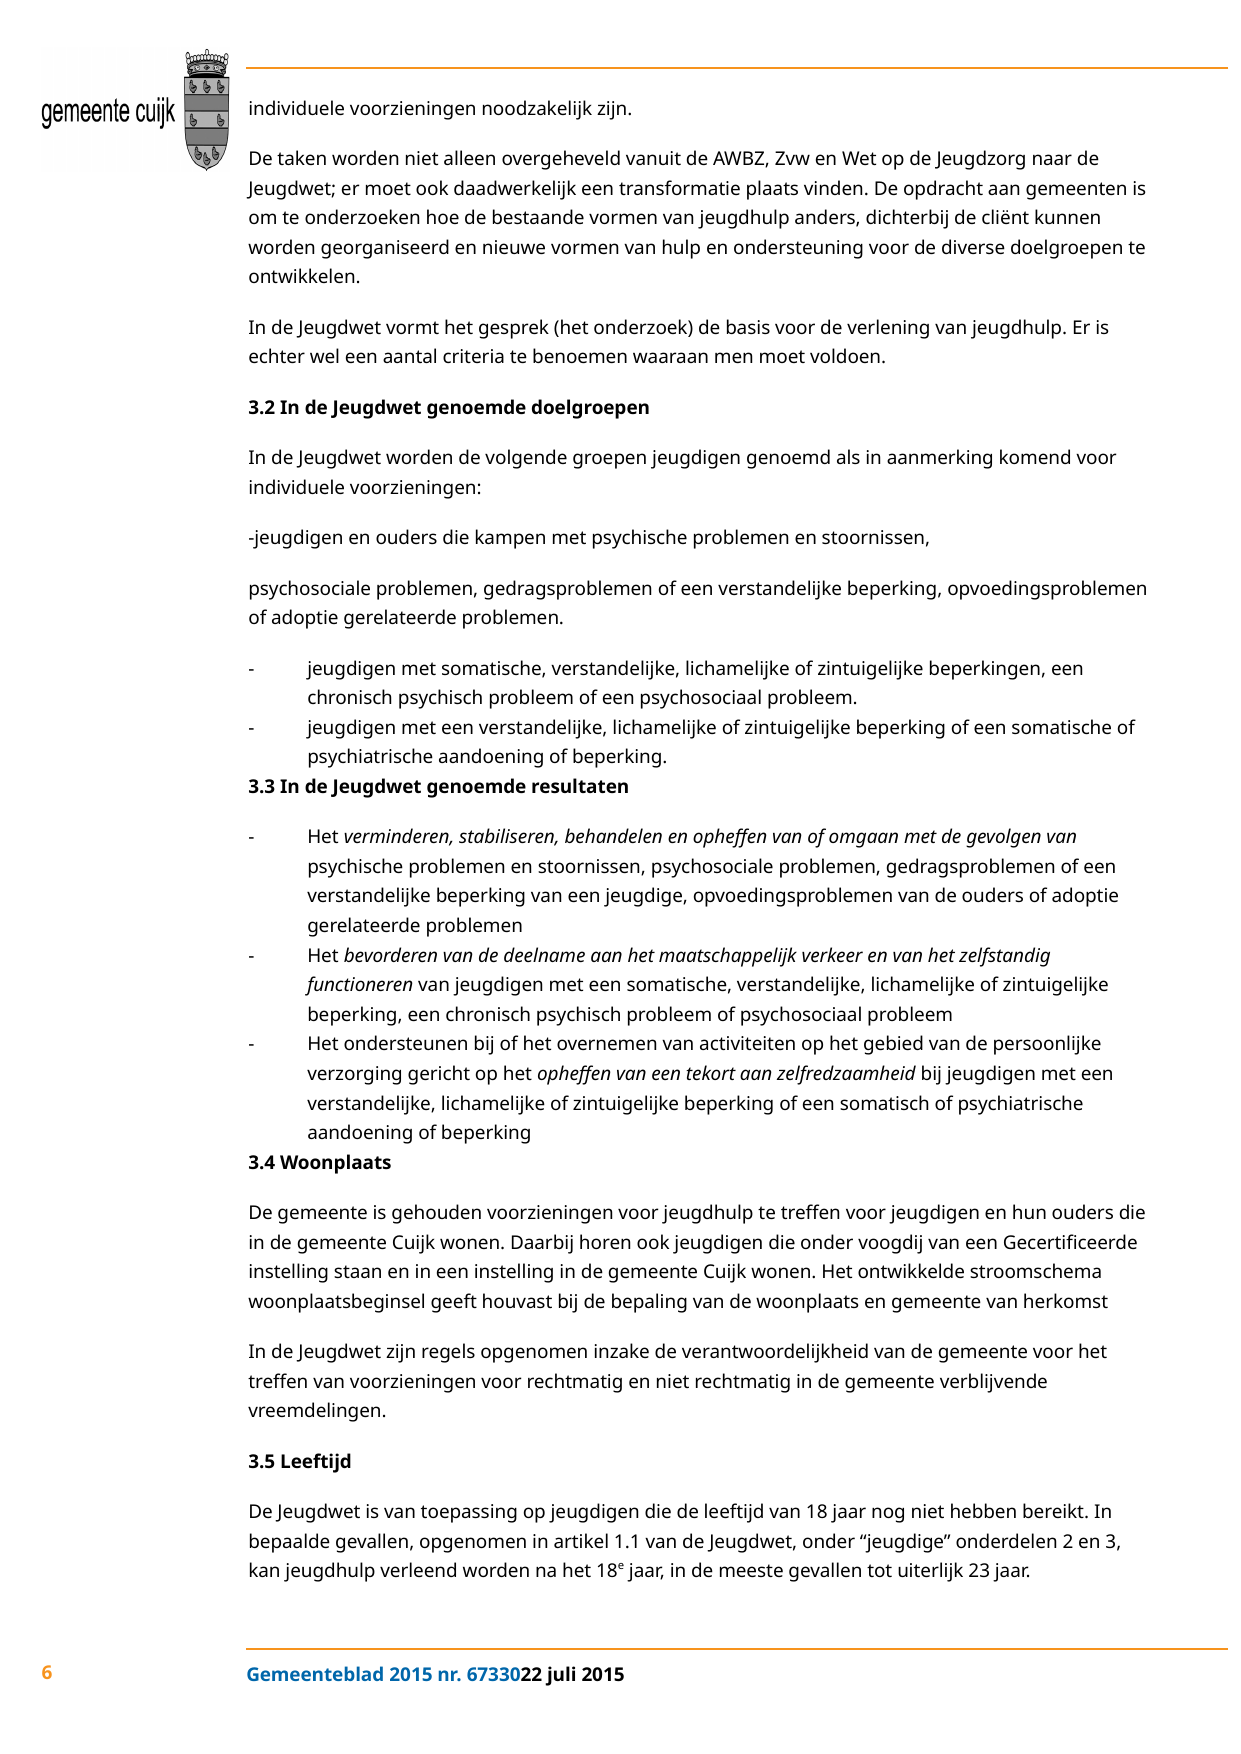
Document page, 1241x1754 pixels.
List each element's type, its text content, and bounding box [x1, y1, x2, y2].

text De Jeugdwet is van toepassing op jeugdigen die de leeftijd van 18 jaar nog niet hebben bereikt. In bepaalde gevallen, opgenomen in artikel 1.1 van de Jeugdwet, onder “jeugdige” onderdelen 2 en 3, kan jeugdhulp verleend worden na het 18e jaar, in de meeste gevallen tot uiterlijk 23 jaar. [248, 1498, 1152, 1583]
text 3.3 In de Jeugdwet genoemde resultaten [248, 773, 1152, 799]
list Het bevorderen van de deelname aan het maatschappelijk verkeer en van het zelfstandig functioneren van jeugdigen met een somatische, verstandelijke, lichamelijke of zintuigelijke beperking, een chronisch psychisch probleem of psychosociaal probleem [248, 942, 1152, 1027]
text De gemeente is gehouden voorzieningen voor jeugdhulp te treffen voor jeugdigen en hun ouders die in de gemeente Cuijk wonen. Daarbij horen ook jeugdigen die onder voogdij van een Gecertificeerde instelling staan en in een instelling in de gemeente Cuijk wonen. Het ontwikkelde stroomschema woonplaatsbeginsel geeft houvast bij de bepaling van de woonplaats en gemeente van herkomst [248, 1199, 1152, 1314]
text In de Jeugdwet worden de volgende groepen jeugdigen genoemd als in aanmerking komend voor individuele voorzieningen: [248, 444, 1152, 500]
text 3.2 In de Jeugdwet genoemde doelgroepen [248, 394, 1152, 420]
text individuele voorzieningen noodzakelijk zijn. [248, 95, 1152, 121]
text In de Jeugdwet vormt het gesprek (het onderzoek) de basis voor de verlening van jeugdhulp. Er is echter wel een aantal criteria te benoemen waaraan men moet voldoen. [248, 314, 1152, 369]
text -jeugdigen en ouders die kampen met psychische problemen en stoornissen, [248, 524, 1152, 550]
text De taken worden niet alleen overgeheveld vanuit de AWBZ, Zvw en Wet op de Jeugdzorg naar de Jeugdwet; er moet ook daadwerkelijk een transformatie plaats vinden. De opdracht aan gemeenten is om te onderzoeken hoe de bestaande vormen van jeugdhulp anders, dichterbij de cliënt kunnen worden georganiseerd en nieuwe vormen van hulp en ondersteuning voor de diverse doelgroepen te ontwikkelen. [248, 145, 1152, 289]
text 3.4 Woonplaats [248, 1149, 1152, 1175]
text 3.5 Leeftijd [248, 1448, 1152, 1474]
list jeugdigen met somatische, verstandelijke, lichamelijke of zintuigelijke beperkingen, een chronisch psychisch probleem of een psychosociaal probleem. [248, 655, 1152, 710]
text In de Jeugdwet zijn regels opgenomen inzake de verantwoordelijkheid van de gemeente voor het treffen van voorzieningen voor rechtmatig en niet rechtmatig in de gemeente verblijvende vreemdelingen. [248, 1338, 1152, 1423]
text psychosociale problemen, gedragsproblemen of een verstandelijke beperking, opvoedingsproblemen of adoptie gerelateerde problemen. [248, 575, 1152, 630]
list jeugdigen met een verstandelijke, lichamelijke of zintuigelijke beperking of een somatische of psychiatrische aandoening of beperking. [248, 714, 1152, 769]
picture [41, 47, 231, 172]
list Het verminderen, stabiliseren, behandelen en opheffen van of omgaan met de gevolgen van psychische problemen en stoornissen, psychosociale problemen, gedragsproblemen of een verstandelijke beperking van een jeugdige, opvoedingsproblemen van de ouders of adoptie gerelateerde problemen [248, 823, 1152, 938]
list Het ondersteunen bij of het overnemen van activiteiten op het gebied van de persoonlijke verzorging gericht op het opheffen van een tekort aan zelfredzaamheid bij jeugdigen met een verstandelijke, lichamelijke of zintuigelijke beperking of een somatisch of psychiatrische aandoening of beperking [248, 1031, 1152, 1145]
